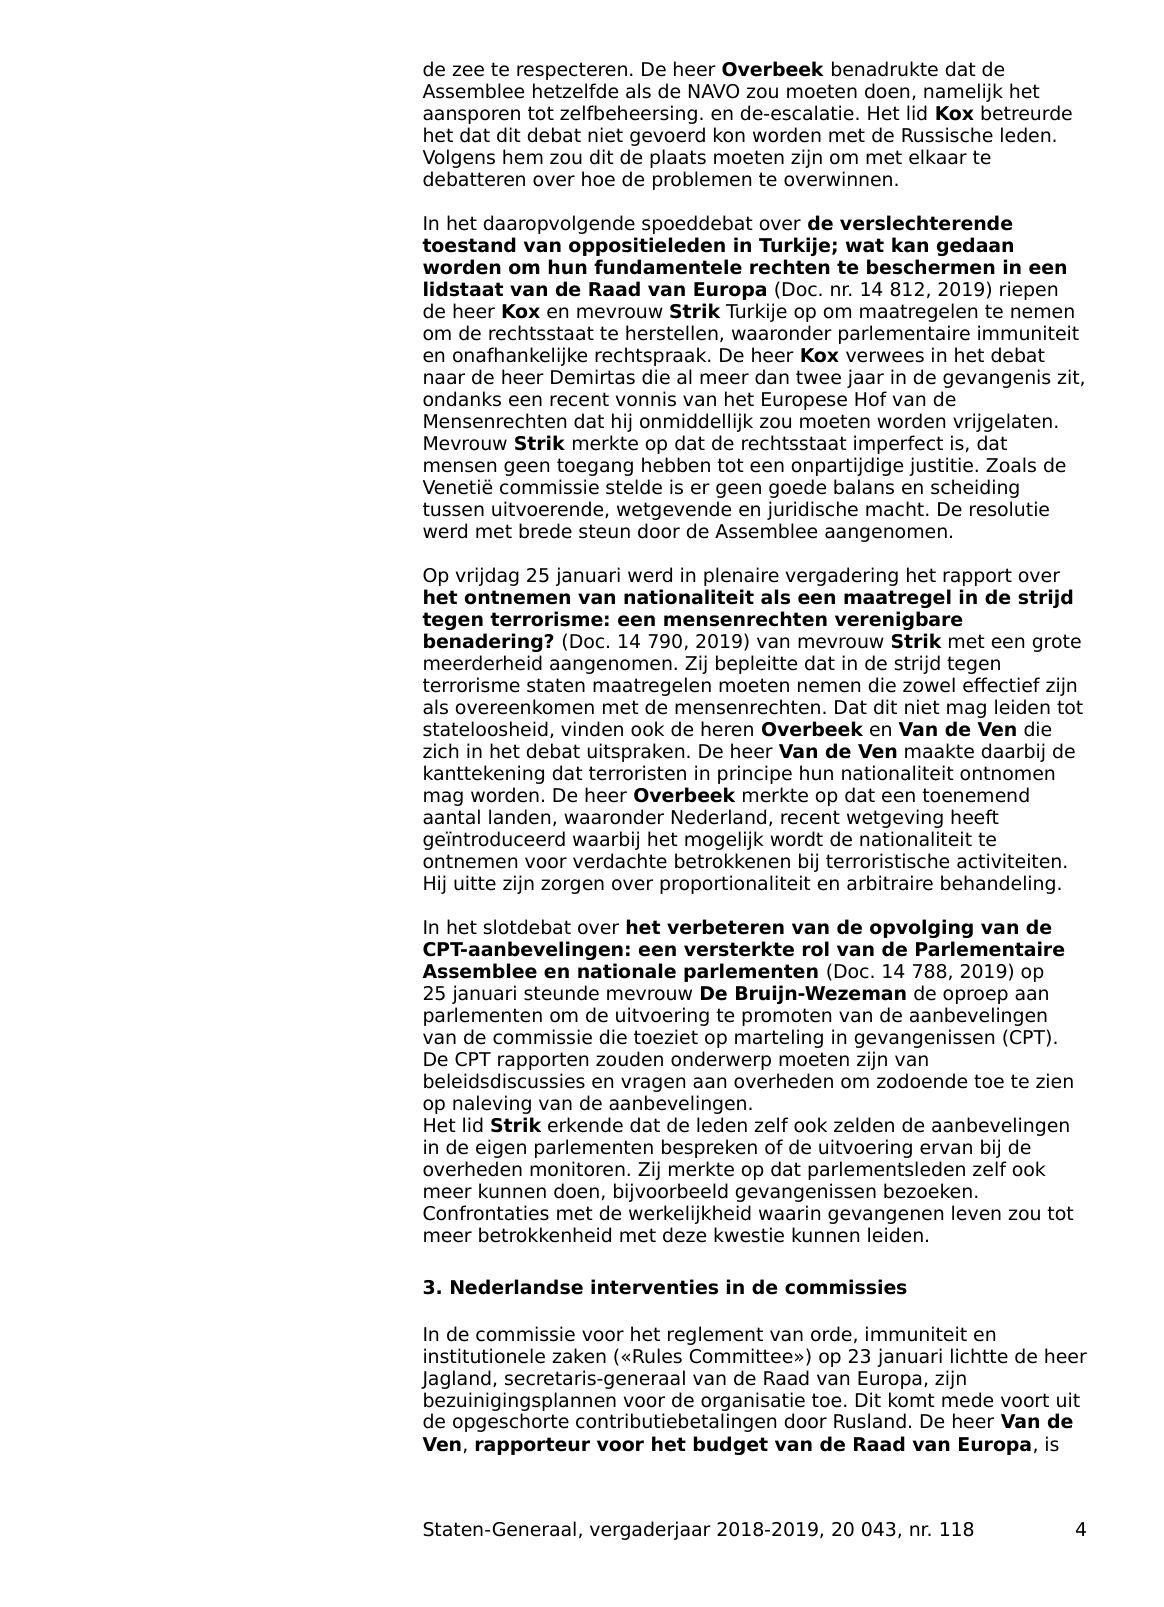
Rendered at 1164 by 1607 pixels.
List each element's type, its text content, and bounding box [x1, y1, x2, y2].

text In het slotdebat over het verbeteren van de opvolging van de CPT-aanbevelingen: een versterkte rol van de Parlementaire Assemblee en nationale parlementen (Doc. 14 788, 2019) op 25 januari steunde mevrouw De Bruijn-Wezeman de oproep aan parlementen om de uitvoering te promoten van de aanbevelingen van de commissie die toeziet op marteling in gevangenissen (CPT). De CPT rapporten zouden onderwerp moeten zijn van beleidsdiscussies en vragen aan overheden om zodoende toe te zien op naleving van de aanbevelingen. [422, 917, 1087, 1115]
text Op vrijdag 25 januari werd in plenaire vergadering het rapport over het ontnemen van nationaliteit als een maatregel in de strijd tegen terrorisme: een mensenrechten verenigbare benadering? (Doc. 14 790, 2019) van mevrouw Strik met een grote meerderheid aangenomen. Zij bepleitte dat in de strijd tegen terrorisme staten maatregelen moeten nemen die zowel effectief zijn als overeenkomen met de mensenrechten. Dat dit niet mag leiden tot stateloosheid, vinden ook de heren Overbeek en Van de Ven die zich in het debat uitspraken. De heer Van de Ven maakte daarbij de kanttekening dat terroristen in principe hun nationaliteit ontnomen mag worden. De heer Overbeek merkte op dat een toenemend aantal landen, waaronder Nederland, recent wetgeving heeft geïntroduceerd waarbij het mogelijk wordt de nationaliteit te ontnemen voor verdachte betrokkenen bij terroristische activiteiten. Hij uitte zijn zorgen over proportionaliteit en arbitraire behandeling. [422, 565, 1087, 895]
text Het lid Strik erkende dat de leden zelf ook zelden de aanbevelingen in de eigen parlementen bespreken of de uitvoering ervan bij de overheden monitoren. Zij merkte op dat parlementsleden zelf ook meer kunnen doen, bijvoorbeeld gevangenissen bezoeken. Confrontaties met de werkelijkheid waarin gevangenen leven zou tot meer betrokkenheid met deze kwestie kunnen leiden. [422, 1115, 1087, 1247]
text de zee te respecteren. De heer Overbeek benadrukte dat de Assemblee hetzelfde als de NAVO zou moeten doen, namelijk het aansporen tot zelfbeheersing. en de-escalatie. Het lid Kox betreurde het dat dit debat niet gevoerd kon worden met de Russische leden. Volgens hem zou dit de plaats moeten zijn om met elkaar te debatteren over hoe de problemen te overwinnen. [422, 59, 1087, 191]
text In het daaropvolgende spoeddebat over de verslechterende toestand van oppositieleden in Turkije; wat kan gedaan worden om hun fundamentele rechten te beschermen in een lidstaat van de Raad van Europa (Doc. nr. 14 812, 2019) riepen de heer Kox en mevrouw Strik Turkije op om maatregelen te nemen om de rechtsstaat te herstellen, waaronder parlementaire immuniteit en onafhankelijke rechtspraak. De heer Kox verwees in het debat naar de heer Demirtas die al meer dan twee jaar in de gevangenis zit, ondanks een recent vonnis van het Europese Hof van de Mensenrechten dat hij onmiddellijk zou moeten worden vrijgelaten. Mevrouw Strik merkte op dat de rechtsstaat imperfect is, dat mensen geen toegang hebben tot een onpartijdige justitie. Zoals de Venetië commissie stelde is er geen goede balans en scheiding tussen uitvoerende, wetgevende en juridische macht. De resolutie werd met brede steun door de Assemblee aangenomen. [422, 213, 1087, 543]
subtitle 3. Nederlandse interventies in de commissies [422, 1277, 1087, 1298]
text In de commissie voor het reglement van orde, immuniteit en institutionele zaken («Rules Committee») op 23 januari lichtte de heer Jagland, secretaris-generaal van de Raad van Europa, zijn bezuinigingsplannen voor de organisatie toe. Dit komt mede voort uit de opgeschorte contributiebetalingen door Rusland. De heer Van de Ven, rapporteur voor het budget van de Raad van Europa, is [422, 1323, 1087, 1455]
